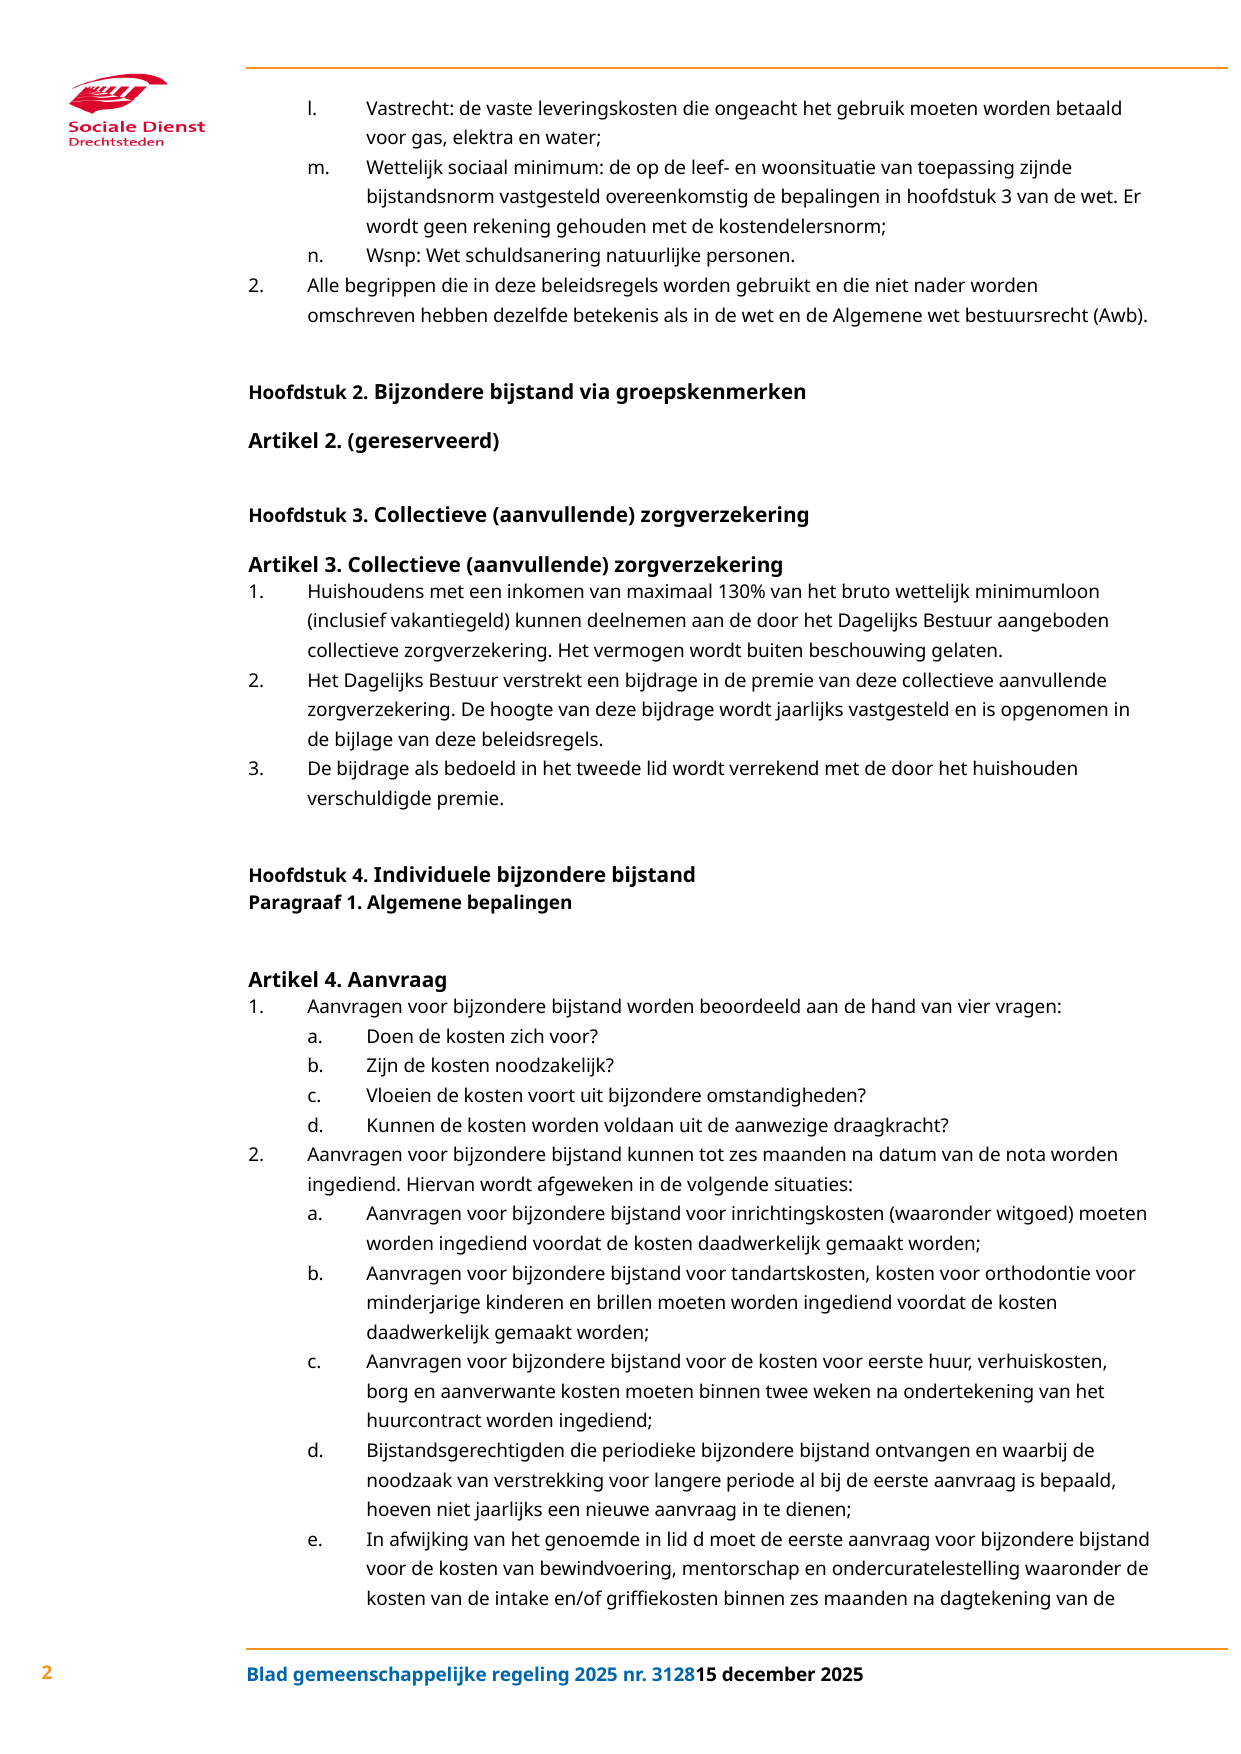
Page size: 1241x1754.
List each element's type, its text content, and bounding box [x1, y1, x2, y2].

list Huishoudens met een inkomen van maximaal 130% van het bruto wettelijk minimumloon (inclusief vakantiegeld) kunnen deelnemen aan de door het Dagelijks Bestuur aangeboden collectieve zorgverzekering. Het vermogen wordt buiten beschouwing gelaten. [248, 578, 1152, 663]
list Aanvragen voor bijzondere bijstand worden beoordeeld aan de hand van vier vragen: [248, 993, 1152, 1019]
list Het Dagelijks Bestuur verstrekt een bijdrage in de premie van deze collectieve aanvullende zorgverzekering. De hoogte van deze bijdrage wordt jaarlijks vastgesteld en is opgenomen in de bijlage van deze beleidsregels. [248, 667, 1152, 752]
list Aanvragen voor bijzondere bijstand voor de kosten voor eerste huur, verhuiskosten, borg en aanverwante kosten moeten binnen twee weken na ondertekening van het huurcontract worden ingediend; [307, 1348, 1152, 1433]
list Zijn de kosten noodzakelijk? [307, 1053, 1152, 1078]
list Bijstandsgerechtigden die periodieke bijzondere bijstand ontvangen en waarbij de noodzaak van verstrekking voor langere periode al bij de eerste aanvraag is bepaald, hoeven niet jaarlijks een nieuwe aanvraag in te dienen; [307, 1437, 1152, 1522]
list Aanvragen voor bijzondere bijstand voor inrichtingskosten (waaronder witgoed) moeten worden ingediend voordat de kosten daadwerkelijk gemaakt worden; [307, 1201, 1152, 1256]
list Aanvragen voor bijzondere bijstand kunnen tot zes maanden na datum van de nota worden ingediend. Hiervan wordt afgeweken in de volgende situaties: [248, 1141, 1152, 1197]
list Doen de kosten zich voor? [307, 1023, 1152, 1049]
list Wsnp: Wet schuldsanering natuurlijke personen. [307, 243, 1152, 268]
text Hoofdstuk 3. Collectieve (aanvullende) zorgverzekering [248, 500, 1152, 529]
list Wettelijk sociaal minimum: de op de leef- en woonsituatie van toepassing zijnde bijstandsnorm vastgesteld overeenkomstig de bepalingen in hoofdstuk 3 van de wet. Er wordt geen rekening gehouden met de kostendelersnorm; [307, 154, 1152, 239]
text Hoofdstuk 2. Bijzondere bijstand via groepskenmerken [248, 377, 1152, 406]
text Artikel 4. Aanvraag [248, 965, 1152, 993]
text Artikel 3. Collectieve (aanvullende) zorgverzekering [248, 550, 1152, 578]
list Kunnen de kosten worden voldaan uit de aanwezige draagkracht? [307, 1112, 1152, 1137]
text Paragraaf 1. Algemene bepalingen [248, 889, 1152, 914]
text Artikel 2. (gereserveerd) [248, 426, 1152, 455]
list Vastrecht: de vaste leveringskosten die ongeacht het gebruik moeten worden betaald voor gas, elektra en water; [307, 95, 1152, 150]
text Hoofdstuk 4. Individuele bijzondere bijstand [248, 860, 1152, 889]
list Vloeien de kosten voort uit bijzondere omstandigheden? [307, 1082, 1152, 1108]
list De bijdrage als bedoeld in het tweede lid wordt verrekend met de door het huishouden verschuldigde premie. [248, 756, 1152, 811]
list Alle begrippen die in deze beleidsregels worden gebruikt en die niet nader worden omschreven hebben dezelfde betekenis als in de wet en de Algemene wet bestuursrecht (Awb). [248, 272, 1152, 328]
picture [41, 47, 231, 172]
list In afwijking van het genoemde in lid d moet de eerste aanvraag voor bijzondere bijstand voor de kosten van bewindvoering, mentorschap en ondercuratelestelling waaronder de kosten van de intake en/of griffiekosten binnen zes maanden na dagtekening van de [307, 1526, 1152, 1611]
list Aanvragen voor bijzondere bijstand voor tandartskosten, kosten voor orthodontie voor minderjarige kinderen en brillen moeten worden ingediend voordat de kosten daadwerkelijk gemaakt worden; [307, 1260, 1152, 1344]
